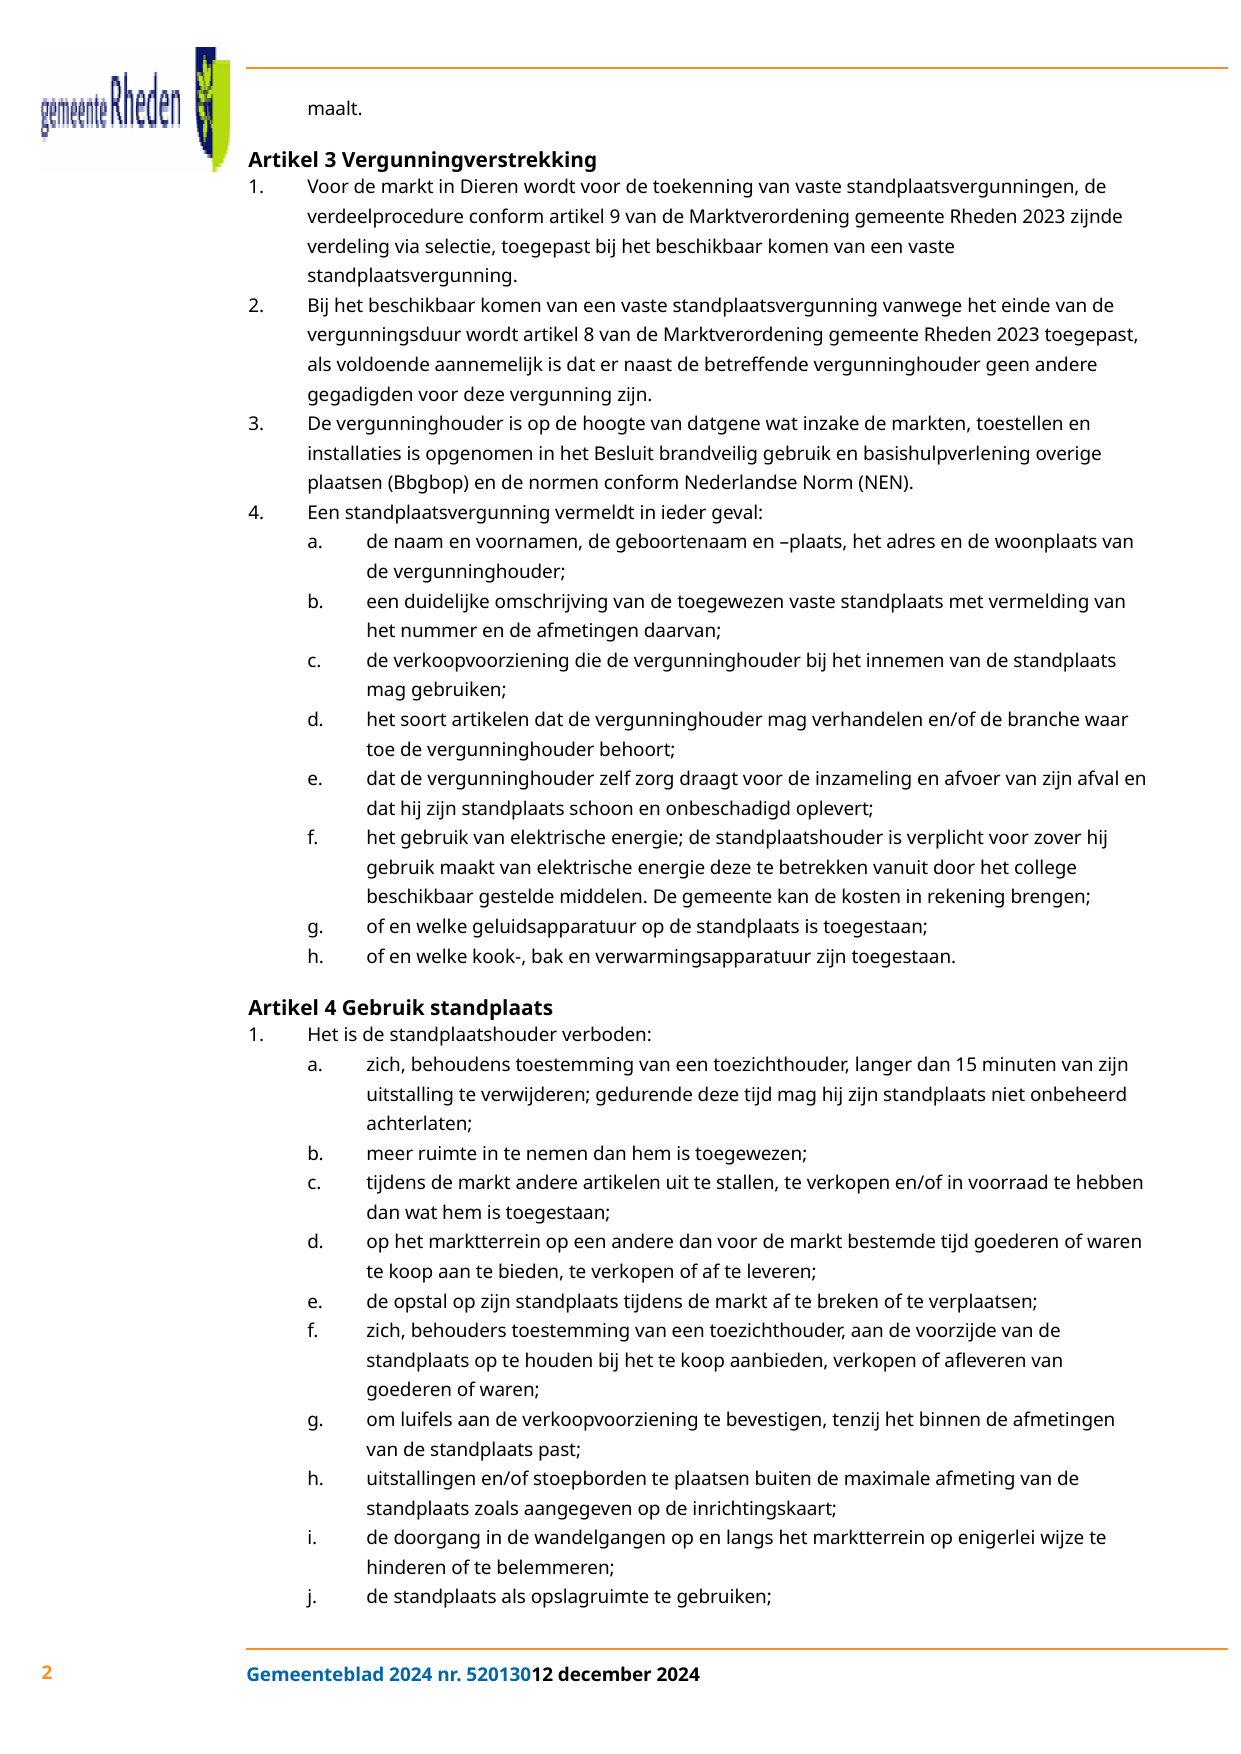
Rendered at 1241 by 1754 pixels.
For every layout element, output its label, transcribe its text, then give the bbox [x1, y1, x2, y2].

list de verkoopvoorziening die de vergunninghouder bij het innemen van de standplaats mag gebruiken; [307, 647, 1152, 702]
list het gebruik van elektrische energie; de standplaatshouder is verplicht voor zover hij gebruik maakt van elektrische energie deze te betrekken vanuit door het college beschikbaar gestelde middelen. De gemeente kan de kosten in rekening brengen; [307, 824, 1152, 909]
list Het is de standplaatshouder verboden: [248, 1022, 1152, 1047]
list Een standplaatsvergunning vermeldt in ieder geval: [248, 499, 1152, 525]
list de doorgang in de wandelgangen op en langs het marktterrein op enigerlei wijze te hinderen of te belemmeren; [307, 1524, 1152, 1580]
list of en welke geluidsapparatuur op de standplaats is toegestaan; [307, 913, 1152, 939]
list zich, behoudens toestemming van een toezichthouder, langer dan 15 minuten van zijn uitstalling te verwijderen; gedurende deze tijd mag hij zijn standplaats niet onbeheerd achterlaten; [307, 1051, 1152, 1136]
list De vergunninghouder is op de hoogte van datgene wat inzake de markten, toestellen en installaties is opgenomen in het Besluit brandveilig gebruik en basishulpverlening overige plaatsen (Bbgbop) en de normen conform Nederlandse Norm (NEN). [248, 410, 1152, 495]
picture [41, 47, 231, 172]
text Artikel 3 Vergunningverstrekking [248, 145, 1152, 174]
list of en welke kook-, bak en verwarmingsapparatuur zijn toegestaan. [307, 943, 1152, 968]
list het soort artikelen dat de vergunninghouder mag verhandelen en/of de branche waar toe de vergunninghouder behoort; [307, 706, 1152, 761]
list Voor de markt in Dieren wordt voor de toekenning van vaste standplaatsvergunningen, de verdeelprocedure conform artikel 9 van de Marktverordening gemeente Rheden 2023 zijnde verdeling via selectie, toegepast bij het beschikbaar komen van een vaste standplaatsvergunning. [248, 174, 1152, 288]
list meer ruimte in te nemen dan hem is toegewezen; [307, 1140, 1152, 1166]
list een duidelijke omschrijving van de toegewezen vaste standplaats met vermelding van het nummer en de afmetingen daarvan; [307, 588, 1152, 643]
text Artikel 4 Gebruik standplaats [248, 993, 1152, 1022]
list om luifels aan de verkoopvoorziening te bevestigen, tenzij het binnen de afmetingen van de standplaats past; [307, 1406, 1152, 1462]
list zich, behouders toestemming van een toezichthouder, aan de voorzijde van de standplaats op te houden bij het te koop aanbieden, verkopen of afleveren van goederen of waren; [307, 1317, 1152, 1402]
list de opstal op zijn standplaats tijdens de markt af te breken of te verplaatsen; [307, 1288, 1152, 1314]
list dat de vergunninghouder zelf zorg draagt voor de inzameling en afvoer van zijn afval en dat hij zijn standplaats schoon en onbeschadigd oplevert; [307, 765, 1152, 821]
list Bij het beschikbaar komen van een vaste standplaatsvergunning vanwege het einde van de vergunningsduur wordt artikel 8 van de Marktverordening gemeente Rheden 2023 toegepast, als voldoende aannemelijk is dat er naast de betreffende vergunninghouder geen andere gegadigden voor deze vergunning zijn. [248, 292, 1152, 406]
list tijdens de markt andere artikelen uit te stallen, te verkopen en/of in voorraad te hebben dan wat hem is toegestaan; [307, 1169, 1152, 1225]
list uitstallingen en/of stoepborden te plaatsen buiten de maximale afmeting van de standplaats zoals aangegeven op de inrichtingskaart; [307, 1465, 1152, 1521]
list de naam en voornamen, de geboortenaam en –plaats, het adres en de woonplaats van de vergunninghouder; [307, 529, 1152, 584]
list maalt. [248, 95, 1152, 121]
list de standplaats als opslagruimte te gebruiken; [307, 1584, 1152, 1609]
list op het marktterrein op een andere dan voor de markt bestemde tijd goederen of waren te koop aan te bieden, te verkopen of af te leveren; [307, 1229, 1152, 1284]
